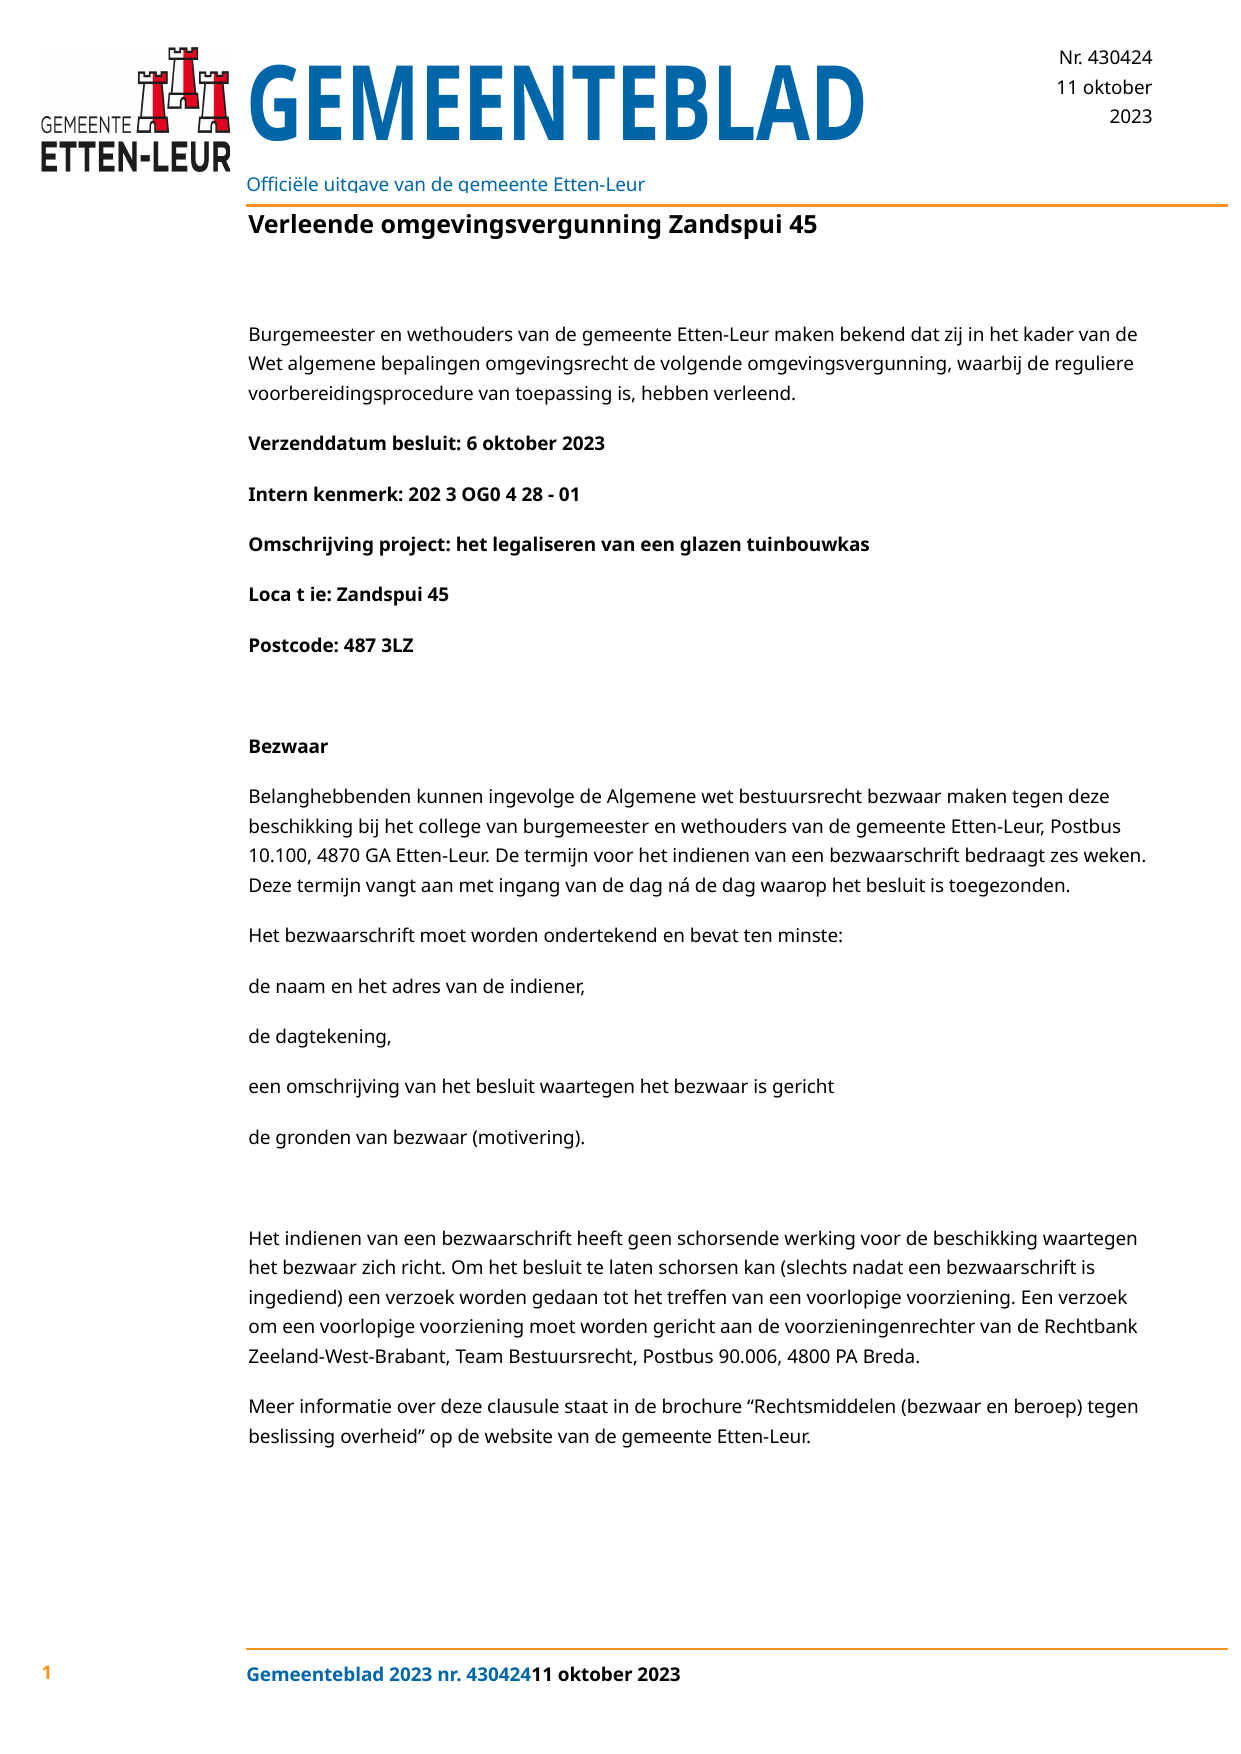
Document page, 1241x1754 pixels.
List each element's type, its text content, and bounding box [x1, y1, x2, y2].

text Postcode: 487 3LZ [248, 632, 1152, 658]
picture [41, 47, 231, 172]
text Verzenddatum besluit: 6 oktober 2023 [248, 430, 1152, 456]
text Intern kenmerk: 202 3 OG0 4 28 - 01 [248, 481, 1152, 506]
text Loca t ie: Zandspui 45 [248, 582, 1152, 607]
text Verleende omgevingsvergunning Zandspui 45 [248, 207, 1152, 241]
text Meer informatie over deze clausule staat in de brochure “Rechtsmiddelen (bezwaar en beroep) tegen beslissing overheid” op de website van de gemeente Etten-Leur. [248, 1394, 1152, 1449]
text Belanghebbenden kunnen ingevolge de Algemene wet bestuursrecht bezwaar maken tegen deze beschikking bij het college van burgemeester en wethouders van de gemeente Etten-Leur, Postbus 10.100, 4870 GA Etten-Leur. De termijn voor het indienen van een bezwaarschrift bedraagt zes weken. Deze termijn vangt aan met ingang van de dag ná de dag waarop het besluit is toegezonden. [248, 783, 1152, 898]
text Bezwaar [248, 733, 1152, 758]
text de naam en het adres van de indiener, [248, 973, 1152, 998]
text een omschrijving van het besluit waartegen het bezwaar is gericht [248, 1074, 1152, 1099]
text Het indienen van een bezwaarschrift heeft geen schorsende werking voor de beschikking waartegen het bezwaar zich richt. Om het besluit te laten schorsen kan (slechts nadat een bezwaarschrift is ingediend) een verzoek worden gedaan tot het treffen van een voorlopige voorziening. Een verzoek om een voorlopige voorziening moet worden gericht aan de voorzieningenrechter van de Rechtbank Zeeland-West-Brabant, Team Bestuursrecht, Postbus 90.006, 4800 PA Breda. [248, 1225, 1152, 1369]
text de dagtekening, [248, 1023, 1152, 1049]
text Burgemeester en wethouders van de gemeente Etten-Leur maken bekend dat zij in het kader van de Wet algemene bepalingen omgevingsrecht de volgende omgevingsvergunning, waarbij de reguliere voorbereidingsprocedure van toepassing is, hebben verleend. [248, 321, 1152, 406]
text de gronden van bezwaar (motivering). [248, 1124, 1152, 1150]
text Omschrijving project: het legaliseren van een glazen tuinbouwkas [248, 531, 1152, 557]
text Het bezwaarschrift moet worden ondertekend en bevat ten minste: [248, 922, 1152, 948]
